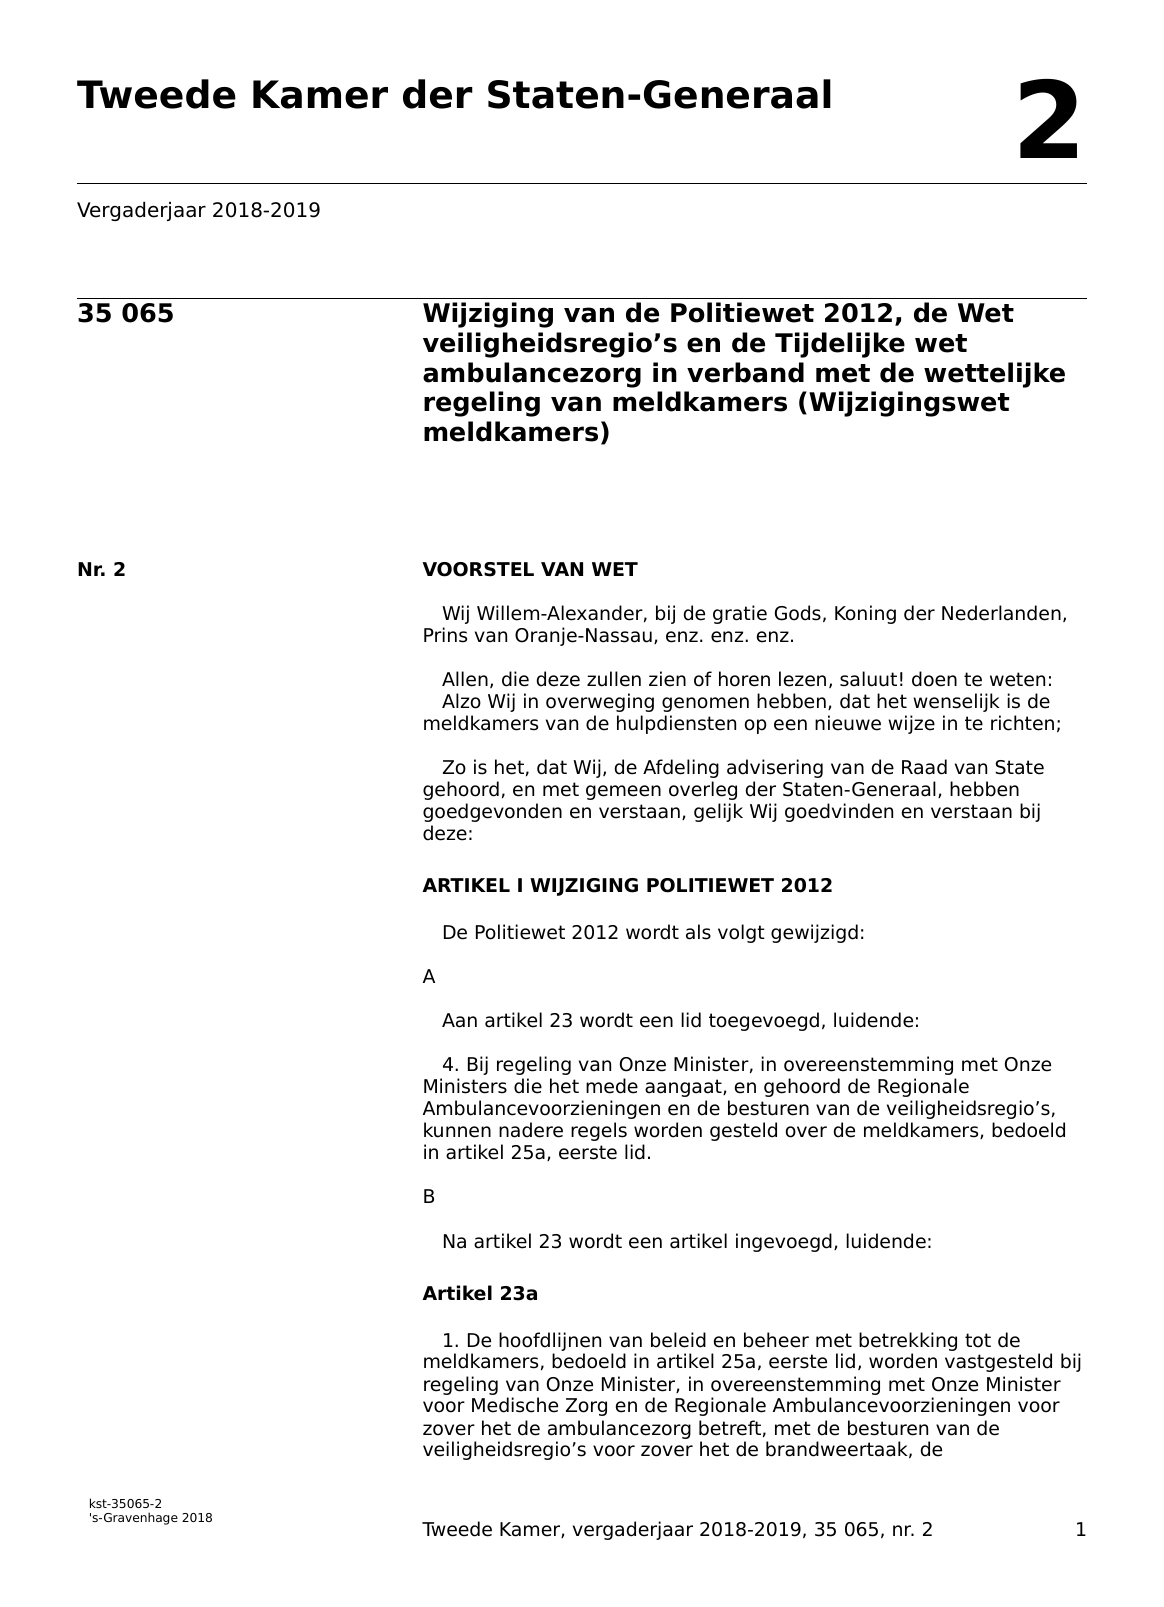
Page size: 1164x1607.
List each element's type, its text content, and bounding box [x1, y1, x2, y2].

text B [422, 1186, 1087, 1208]
text Alzo Wij in overweging genomen hebben, dat het wenselijk is de meldkamers van de hulpdiensten op een nieuwe wijze in te richten; [422, 691, 1087, 735]
table_cell Vergaderjaar 2018-2019 [77, 184, 1087, 298]
text 's-Gravenhage 2018 [88, 1511, 323, 1525]
text Na artikel 23 wordt een artikel ingevoegd, luidende: [422, 1231, 1087, 1252]
text 1. De hoofdlijnen van beleid en beheer met betrekking tot de meldkamers, bedoeld in artikel 25a, eerste lid, worden vastgesteld bij regeling van Onze Minister, in overeenstemming met Onze Minister voor Medische Zorg en de Regionale Ambulancevoorzieningen voor zover het de ambulancezorg betreft, met de besturen van de veiligheidsregio’s voor zover het de brandweertaak, de [422, 1329, 1087, 1461]
text Allen, die deze zullen zien of horen lezen, saluut! doen te weten: [422, 669, 1087, 691]
text De Politiewet 2012 wordt als volgt gewijzigd: [422, 922, 1087, 944]
subtitle Nr. 2 VOORSTEL VAN WET [77, 558, 1087, 580]
text 4. Bij regeling van Onze Minister, in overeenstemming met Onze Ministers die het mede aangaat, en gehoord de Regionale Ambulancevoorzieningen en de besturen van de veiligheidsregio’s, kunnen nadere regels worden gesteld over de meldkamers, bedoeld in artikel 25a, eerste lid. [422, 1054, 1087, 1164]
text Aan artikel 23 wordt een lid toegevoegd, luidende: [422, 1010, 1087, 1032]
subtitle ARTIKEL I WIJZIGING POLITIEWET 2012 [422, 875, 1087, 897]
text Zo is het, dat Wij, de Afdeling advisering van de Raad van State gehoord, en met gemeen overleg der Staten-Generaal, hebben goedgevonden en verstaan, gelijk Wij goedvinden en verstaan bij deze: [422, 757, 1087, 845]
text Wij Willem-Alexander, bij de gratie Gods, Koning der Nederlanden, Prins van Oranje-Nassau, enz. enz. enz. [422, 603, 1087, 647]
subtitle 35 065 Wijziging van de Politiewet 2012, de Wet veiligheidsregio’s en de Tijdelijke wet ambulancezorg in verband met de wettelijke regeling van meldkamers (Wijzigingswet meldkamers) [77, 299, 1087, 447]
text A [422, 966, 1087, 988]
text kst-35065-2 [88, 1497, 323, 1511]
table_header Tweede Kamer der Staten-Generaal [77, 59, 886, 183]
table_header 2 [886, 59, 1087, 183]
subtitle Artikel 23a [422, 1282, 1087, 1304]
